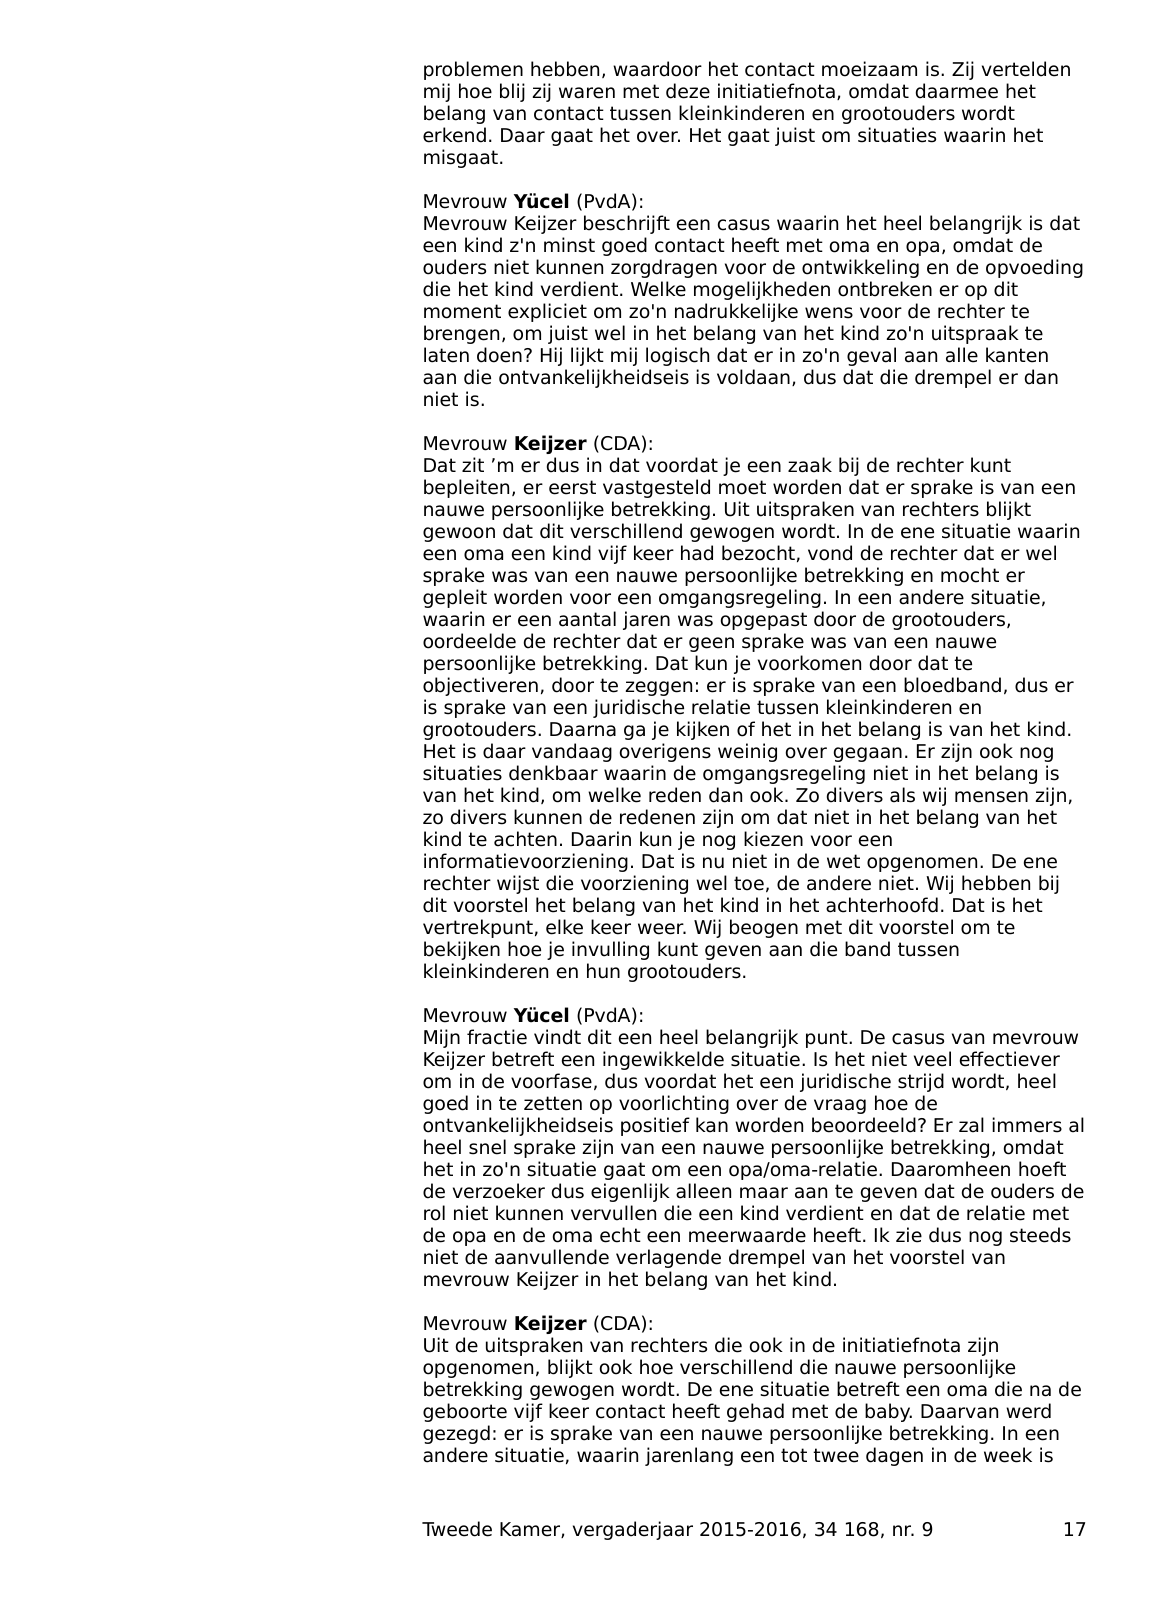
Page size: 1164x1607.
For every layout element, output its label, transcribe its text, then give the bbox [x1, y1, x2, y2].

text Uit de uitspraken van rechters die ook in de initiatiefnota zijn opgenomen, blijkt ook hoe verschillend die nauwe persoonlijke betrekking gewogen wordt. De ene situatie betreft een oma die na de geboorte vijf keer contact heeft gehad met de baby. Daarvan werd gezegd: er is sprake van een nauwe persoonlijke betrekking. In een andere situatie, waarin jarenlang een tot twee dagen in de week is [422, 1335, 1087, 1467]
text Mevrouw Keijzer (CDA): [422, 1313, 1087, 1335]
text problemen hebben, waardoor het contact moeizaam is. Zij vertelden mij hoe blij zij waren met deze initiatiefnota, omdat daarmee het belang van contact tussen kleinkinderen en grootouders wordt erkend. Daar gaat het over. Het gaat juist om situaties waarin het misgaat. [422, 59, 1087, 169]
text Dat zit ’m er dus in dat voordat je een zaak bij de rechter kunt bepleiten, er eerst vastgesteld moet worden dat er sprake is van een nauwe persoonlijke betrekking. Uit uitspraken van rechters blijkt gewoon dat dit verschillend gewogen wordt. In de ene situatie waarin een oma een kind vijf keer had bezocht, vond de rechter dat er wel sprake was van een nauwe persoonlijke betrekking en mocht er gepleit worden voor een omgangsregeling. In een andere situatie, waarin er een aantal jaren was opgepast door de grootouders, oordeelde de rechter dat er geen sprake was van een nauwe persoonlijke betrekking. Dat kun je voorkomen door dat te objectiveren, door te zeggen: er is sprake van een bloedband, dus er is sprake van een juridische relatie tussen kleinkinderen en grootouders. Daarna ga je kijken of het in het belang is van het kind. [422, 455, 1087, 741]
text Mevrouw Keijzer (CDA): [422, 433, 1087, 455]
text Mevrouw Keijzer beschrijft een casus waarin het heel belangrijk is dat een kind z'n minst goed contact heeft met oma en opa, omdat de ouders niet kunnen zorgdragen voor de ontwikkeling en de opvoeding die het kind verdient. Welke mogelijkheden ontbreken er op dit moment expliciet om zo'n nadrukkelijke wens voor de rechter te brengen, om juist wel in het belang van het kind zo'n uitspraak te laten doen? Hij lijkt mij logisch dat er in zo'n geval aan alle kanten aan die ontvankelijkheidseis is voldaan, dus dat die drempel er dan niet is. [422, 213, 1087, 411]
text Mijn fractie vindt dit een heel belangrijk punt. De casus van mevrouw Keijzer betreft een ingewikkelde situatie. Is het niet veel effectiever om in de voorfase, dus voordat het een juridische strijd wordt, heel goed in te zetten op voorlichting over de vraag hoe de ontvankelijkheidseis positief kan worden beoordeeld? Er zal immers al heel snel sprake zijn van een nauwe persoonlijke betrekking, omdat het in zo'n situatie gaat om een opa/oma-relatie. Daaromheen hoeft de verzoeker dus eigenlijk alleen maar aan te geven dat de ouders de rol niet kunnen vervullen die een kind verdient en dat de relatie met de opa en de oma echt een meerwaarde heeft. Ik zie dus nog steeds niet de aanvullende verlagende drempel van het voorstel van mevrouw Keijzer in het belang van het kind. [422, 1027, 1087, 1291]
text Mevrouw Yücel (PvdA): [422, 191, 1087, 213]
text Het is daar vandaag overigens weinig over gegaan. Er zijn ook nog situaties denkbaar waarin de omgangsregeling niet in het belang is van het kind, om welke reden dan ook. Zo divers als wij mensen zijn, zo divers kunnen de redenen zijn om dat niet in het belang van het kind te achten. Daarin kun je nog kiezen voor een informatievoorziening. Dat is nu niet in de wet opgenomen. De ene rechter wijst die voorziening wel toe, de andere niet. Wij hebben bij dit voorstel het belang van het kind in het achterhoofd. Dat is het vertrekpunt, elke keer weer. Wij beogen met dit voorstel om te bekijken hoe je invulling kunt geven aan die band tussen kleinkinderen en hun grootouders. [422, 741, 1087, 983]
text Mevrouw Yücel (PvdA): [422, 1005, 1087, 1027]
